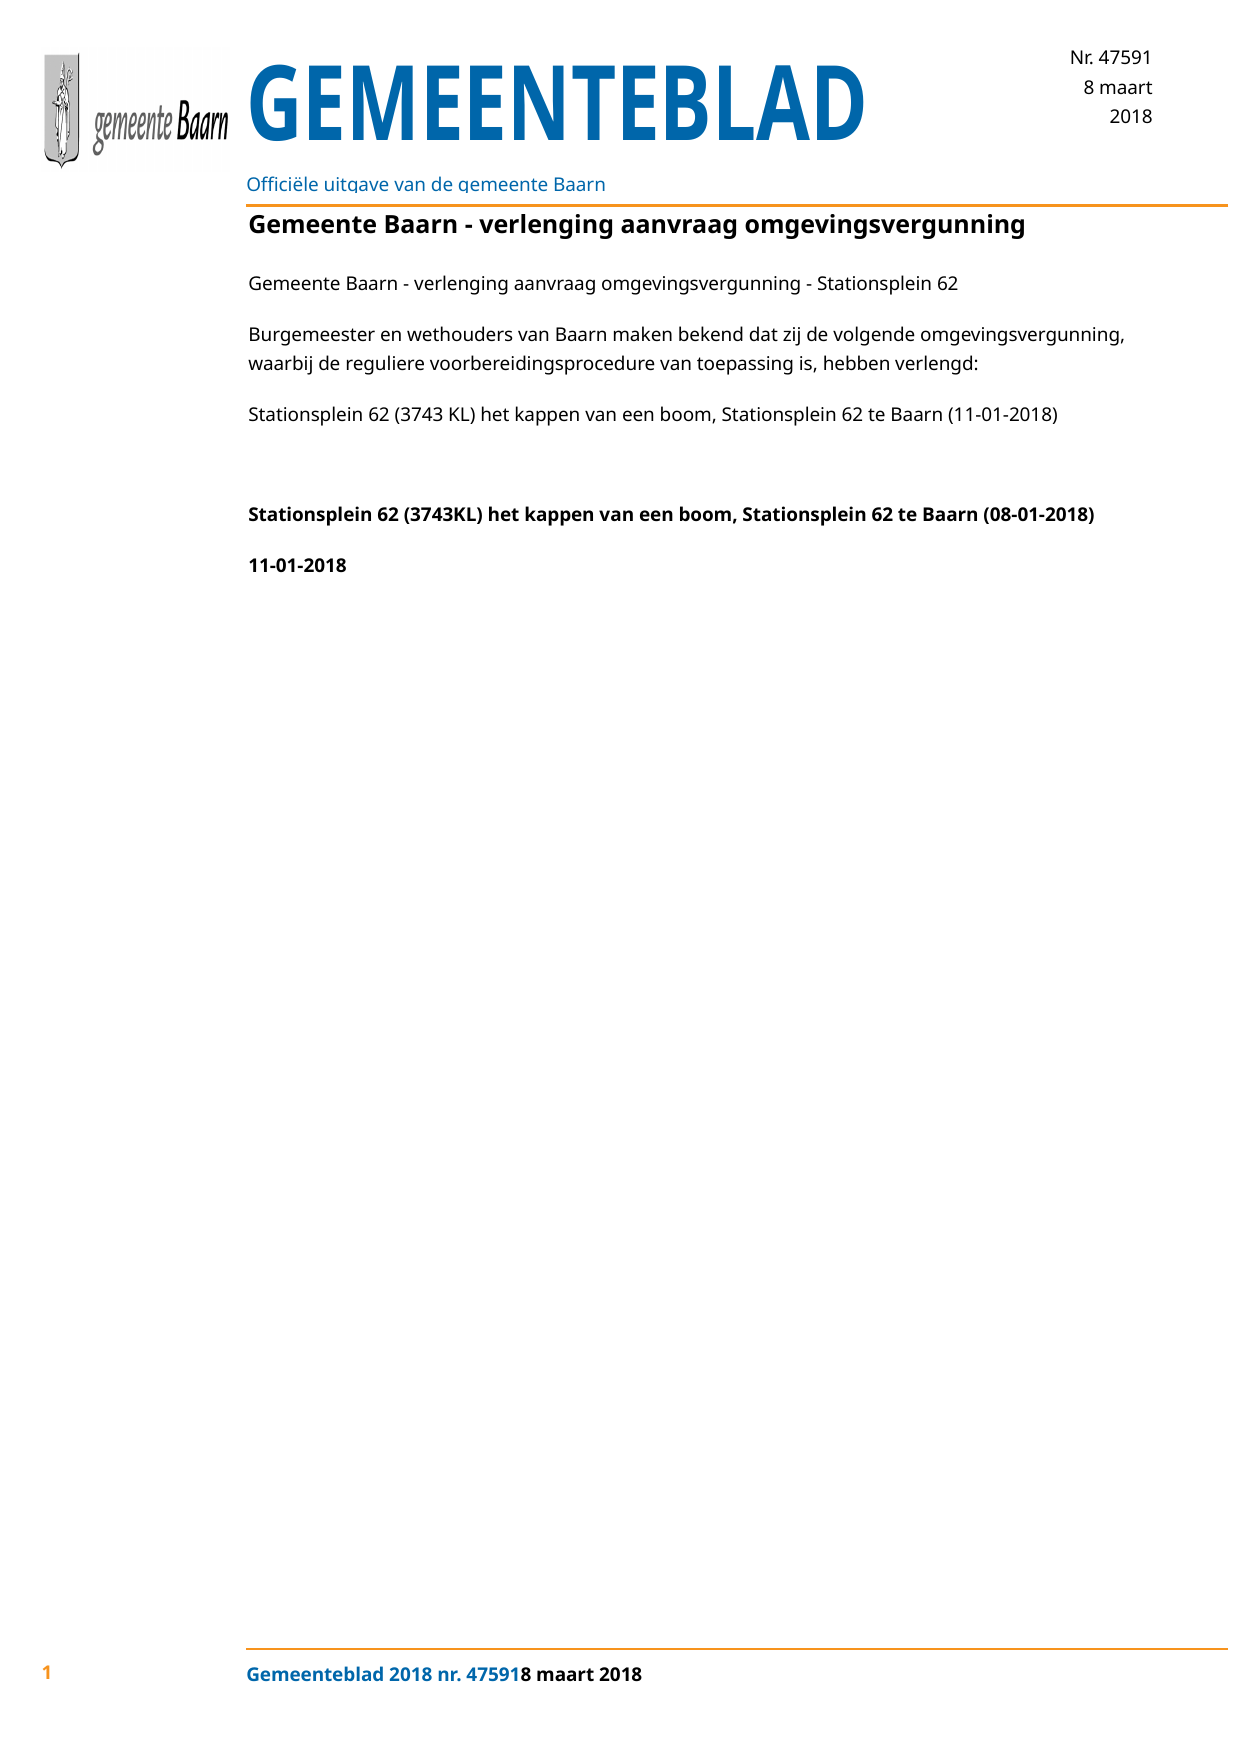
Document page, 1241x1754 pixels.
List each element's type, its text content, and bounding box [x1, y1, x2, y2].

text 11-01-2018 [248, 552, 1152, 578]
text Burgemeester en wethouders van Baarn maken bekend dat zij de volgende omgevingsvergunning, waarbij de reguliere voorbereidingsprocedure van toepassing is, hebben verlengd: [248, 321, 1152, 376]
picture [41, 47, 231, 172]
text Stationsplein 62 (3743KL) het kappen van een boom, Stationsplein 62 te Baarn (08-01-2018) [248, 502, 1152, 527]
text Gemeente Baarn - verlenging aanvraag omgevingsvergunning [248, 207, 1152, 241]
text Gemeente Baarn - verlenging aanvraag omgevingsvergunning - Stationsplein 62 [248, 270, 1152, 296]
text Stationsplein 62 (3743 KL) het kappen van een boom, Stationsplein 62 te Baarn (11-01-2018) [248, 401, 1152, 426]
